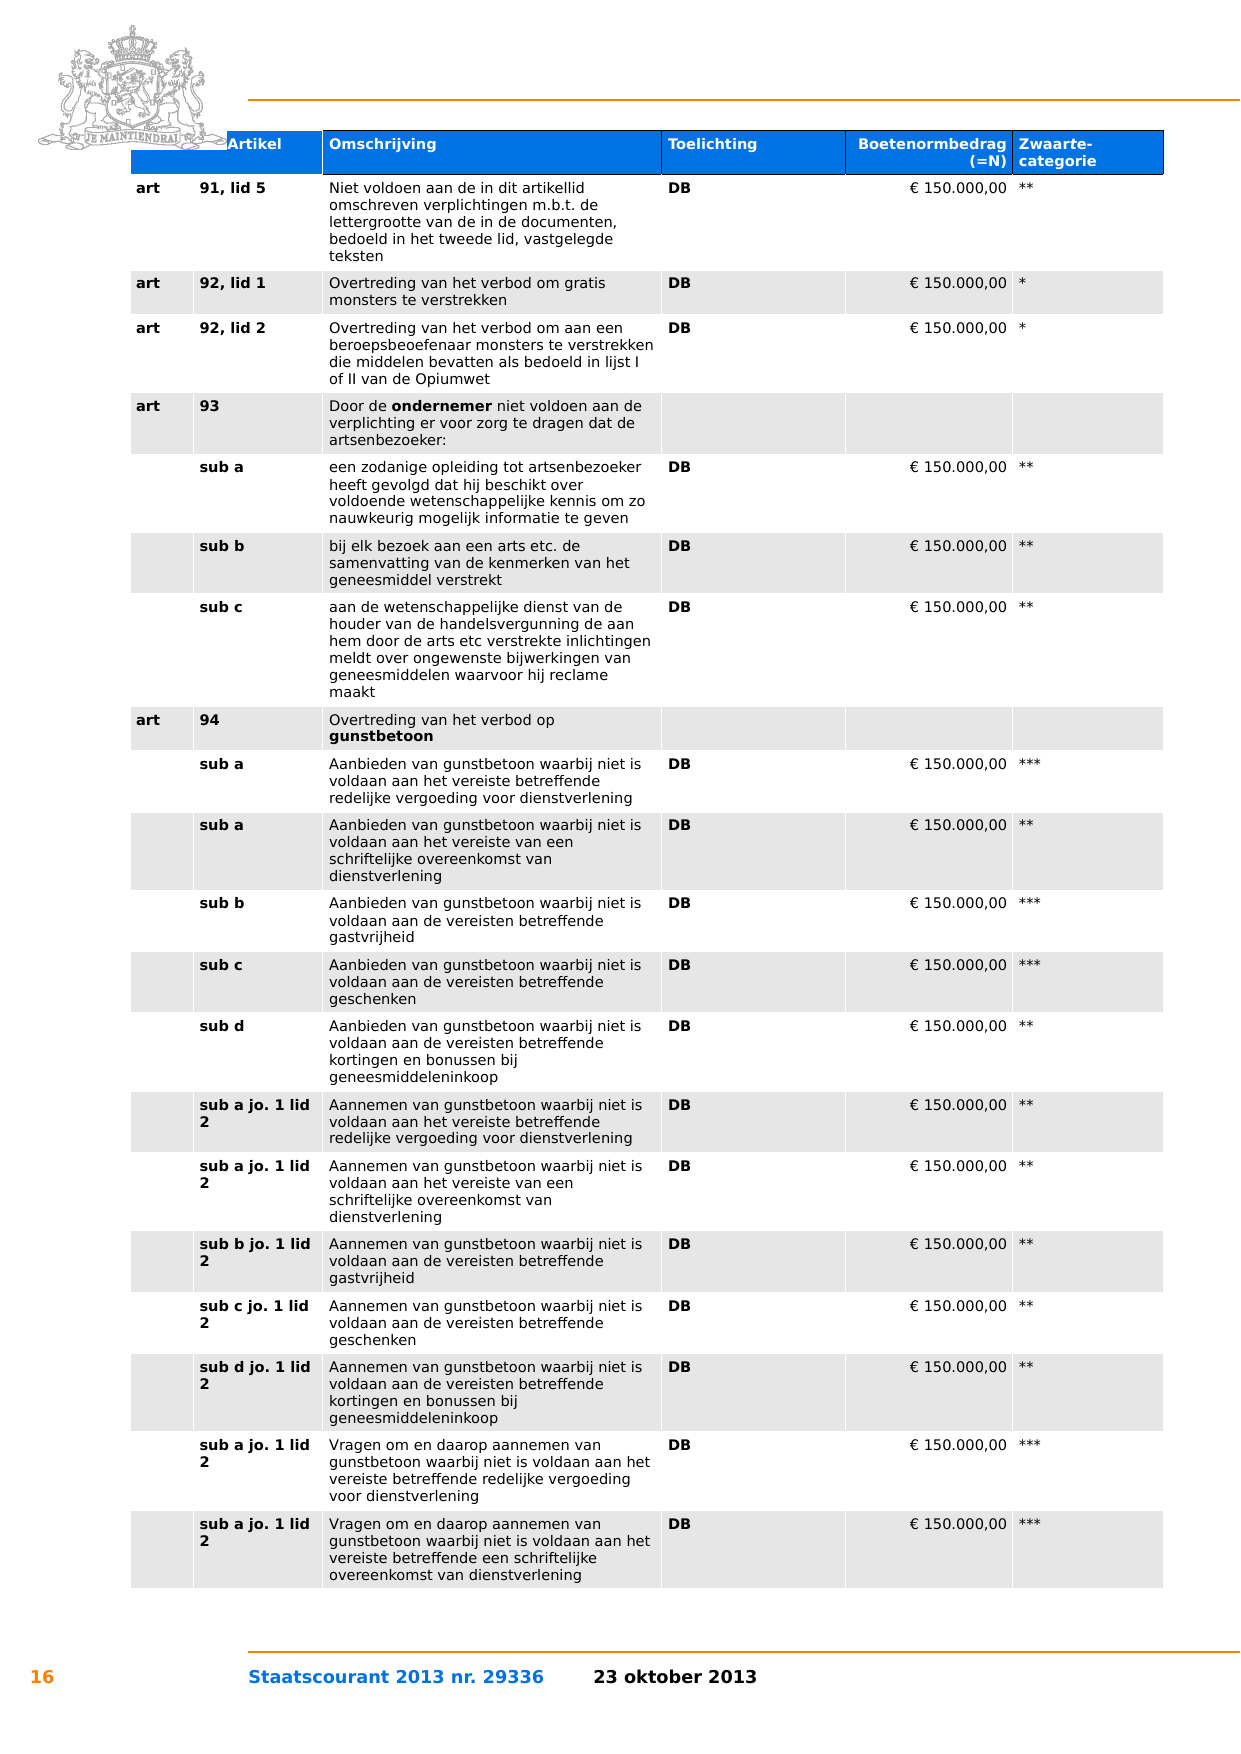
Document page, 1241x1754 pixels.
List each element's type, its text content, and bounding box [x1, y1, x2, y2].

table_cell ** [1013, 1354, 1163, 1431]
table_cell 94 [194, 707, 322, 750]
table_cell art [131, 271, 193, 314]
table_header Toelichting [662, 131, 845, 174]
table_cell [131, 1433, 193, 1510]
table_cell [131, 1293, 193, 1353]
table_cell ** [1013, 533, 1163, 593]
table_cell € 150.000,00 [846, 1231, 1012, 1292]
table_cell ** [1013, 594, 1163, 706]
table_cell € 150.000,00 [846, 813, 1012, 890]
table_header Boetenormbedrag (=N) [846, 131, 1012, 174]
table_cell Overtreding van het verbod op gunstbetoon [323, 707, 661, 750]
table_cell *** [1013, 751, 1163, 811]
table_cell € 150.000,00 [846, 455, 1012, 532]
table_cell art [131, 393, 193, 454]
table_cell Aanbieden van gunstbetoon waarbij niet is voldaan aan het vereiste van een schriftelijke overeenkomst van dienstverlening [323, 813, 661, 890]
table_cell ** [1013, 1014, 1163, 1091]
table_cell [131, 952, 193, 1012]
table_cell [131, 594, 193, 706]
table_cell [131, 1014, 193, 1091]
table_cell DB [662, 1231, 845, 1292]
table_cell DB [662, 271, 845, 314]
table_cell € 150.000,00 [846, 175, 1012, 269]
table_cell Aanbieden van gunstbetoon waarbij niet is voldaan aan de vereisten betreffende gastvrijheid [323, 891, 661, 951]
table_cell 92, lid 2 [194, 315, 322, 392]
table_cell Aanbieden van gunstbetoon waarbij niet is voldaan aan de vereisten betreffende geschenken [323, 952, 661, 1012]
table_cell * [1013, 315, 1163, 392]
table_cell DB [662, 594, 845, 706]
table_cell € 150.000,00 [846, 533, 1012, 593]
table_cell [131, 1092, 193, 1152]
table_cell DB [662, 1293, 845, 1353]
table_cell bij elk bezoek aan een arts etc. de samenvatting van de kenmerken van het geneesmiddel verstrekt [323, 533, 661, 593]
table_cell sub b [194, 891, 322, 951]
table_cell Niet voldoen aan de in dit artikellid omschreven verplichtingen m.b.t. de lettergrootte van de in de documenten, bedoeld in het tweede lid, vastgelegde teksten [323, 175, 661, 269]
table_cell art [131, 315, 193, 392]
table_cell sub b [194, 533, 322, 593]
table_cell sub a jo. 1 lid 2 [194, 1511, 322, 1588]
table_cell € 150.000,00 [846, 1433, 1012, 1510]
table_cell Overtreding van het verbod om aan een beroepsbeoefenaar monsters te verstrekken die middelen bevatten als bedoeld in lijst I of II van de Opiumwet [323, 315, 661, 392]
table_cell [846, 393, 1012, 454]
table_cell Aannemen van gunstbetoon waarbij niet is voldaan aan de vereisten betreffende geschenken [323, 1293, 661, 1353]
picture [38, 25, 227, 150]
table_cell € 150.000,00 [846, 751, 1012, 811]
table_header Omschrijving [323, 131, 661, 174]
table_cell [846, 707, 1012, 750]
table_cell sub d jo. 1 lid 2 [194, 1354, 322, 1431]
table_header Zwaarte-categorie [1013, 131, 1163, 174]
table_cell Vragen om en daarop aannemen van gunstbetoon waarbij niet is voldaan aan het vereiste betreffende redelijke vergoeding voor dienstverlening [323, 1433, 661, 1510]
table_cell sub a jo. 1 lid 2 [194, 1433, 322, 1510]
table_cell [662, 393, 845, 454]
table_cell Aannemen van gunstbetoon waarbij niet is voldaan aan het vereiste betreffende redelijke vergoeding voor dienstverlening [323, 1092, 661, 1152]
table_cell sub a jo. 1 lid 2 [194, 1153, 322, 1230]
table_cell Door de ondernemer niet voldoen aan de verplichting er voor zorg te dragen dat de artsenbezoeker: [323, 393, 661, 454]
table_cell ** [1013, 175, 1163, 269]
table_cell sub a [194, 455, 322, 532]
table_cell *** [1013, 891, 1163, 951]
table_cell € 150.000,00 [846, 1014, 1012, 1091]
table_cell [131, 1153, 193, 1230]
table_cell Aannemen van gunstbetoon waarbij niet is voldaan aan de vereisten betreffende kortingen en bonussen bij geneesmiddeleninkoop [323, 1354, 661, 1431]
table_cell DB [662, 813, 845, 890]
table_cell € 150.000,00 [846, 952, 1012, 1012]
table_cell [131, 455, 193, 532]
table_cell Vragen om en daarop aannemen van gunstbetoon waarbij niet is voldaan aan het vereiste betreffende een schriftelijke overeenkomst van dienstverlening [323, 1511, 661, 1588]
table_cell [131, 891, 193, 951]
table_cell DB [662, 1014, 845, 1091]
table_cell ** [1013, 1293, 1163, 1353]
table_cell art [131, 707, 193, 750]
table_cell € 150.000,00 [846, 594, 1012, 706]
table_header Artikel [131, 131, 322, 174]
table_cell [131, 751, 193, 811]
table_cell € 150.000,00 [846, 1511, 1012, 1588]
table_cell [1013, 707, 1163, 750]
table_cell € 150.000,00 [846, 271, 1012, 314]
table_cell DB [662, 751, 845, 811]
table_cell € 150.000,00 [846, 891, 1012, 951]
table_cell ** [1013, 813, 1163, 890]
table_cell ** [1013, 455, 1163, 532]
table_cell aan de wetenschappelijke dienst van de houder van de handelsvergunning de aan hem door de arts etc verstrekte inlichtingen meldt over ongewenste bijwerkingen van geneesmiddelen waarvoor hij reclame maakt [323, 594, 661, 706]
table_cell [131, 1231, 193, 1292]
table_cell [662, 707, 845, 750]
table_cell Aannemen van gunstbetoon waarbij niet is voldaan aan de vereisten betreffende gastvrijheid [323, 1231, 661, 1292]
table_cell art [131, 175, 193, 269]
table_cell *** [1013, 1433, 1163, 1510]
table_cell sub d [194, 1014, 322, 1091]
table_cell DB [662, 533, 845, 593]
table_cell *** [1013, 1511, 1163, 1588]
table_cell 93 [194, 393, 322, 454]
table_cell DB [662, 1092, 845, 1152]
table_cell sub a jo. 1 lid 2 [194, 1092, 322, 1152]
table_cell *** [1013, 952, 1163, 1012]
table_cell 91, lid 5 [194, 175, 322, 269]
table_cell DB [662, 1511, 845, 1588]
table_cell sub c [194, 952, 322, 1012]
table_cell [131, 813, 193, 890]
table_cell DB [662, 1433, 845, 1510]
table_cell ** [1013, 1153, 1163, 1230]
table_cell DB [662, 891, 845, 951]
table_cell Aanbieden van gunstbetoon waarbij niet is voldaan aan het vereiste betreffende redelijke vergoeding voor dienstverlening [323, 751, 661, 811]
table_cell sub b jo. 1 lid 2 [194, 1231, 322, 1292]
table_cell Overtreding van het verbod om gratis monsters te verstrekken [323, 271, 661, 314]
table_cell sub c jo. 1 lid 2 [194, 1293, 322, 1353]
table_cell DB [662, 455, 845, 532]
table_cell € 150.000,00 [846, 1092, 1012, 1152]
table_cell DB [662, 952, 845, 1012]
table_cell DB [662, 175, 845, 269]
table_cell [131, 533, 193, 593]
table_cell sub a [194, 751, 322, 811]
table_cell [1013, 393, 1163, 454]
table_cell Aannemen van gunstbetoon waarbij niet is voldaan aan het vereiste van een schriftelijke overeenkomst van dienstverlening [323, 1153, 661, 1230]
table_cell € 150.000,00 [846, 1293, 1012, 1353]
table_cell € 150.000,00 [846, 1354, 1012, 1431]
table_cell * [1013, 271, 1163, 314]
table_cell DB [662, 315, 845, 392]
table_cell [131, 1511, 193, 1588]
table_cell ** [1013, 1231, 1163, 1292]
table_cell DB [662, 1153, 845, 1230]
table_cell DB [662, 1354, 845, 1431]
table_cell ** [1013, 1092, 1163, 1152]
table_cell een zodanige opleiding tot artsenbezoeker heeft gevolgd dat hij beschikt over voldoende wetenschappelijke kennis om zo nauwkeurig mogelijk informatie te geven [323, 455, 661, 532]
table_cell € 150.000,00 [846, 1153, 1012, 1230]
table_cell [131, 1354, 193, 1431]
table_cell sub a [194, 813, 322, 890]
table_cell Aanbieden van gunstbetoon waarbij niet is voldaan aan de vereisten betreffende kortingen en bonussen bij geneesmiddeleninkoop [323, 1014, 661, 1091]
table_cell 92, lid 1 [194, 271, 322, 314]
table_cell € 150.000,00 [846, 315, 1012, 392]
table_cell sub c [194, 594, 322, 706]
